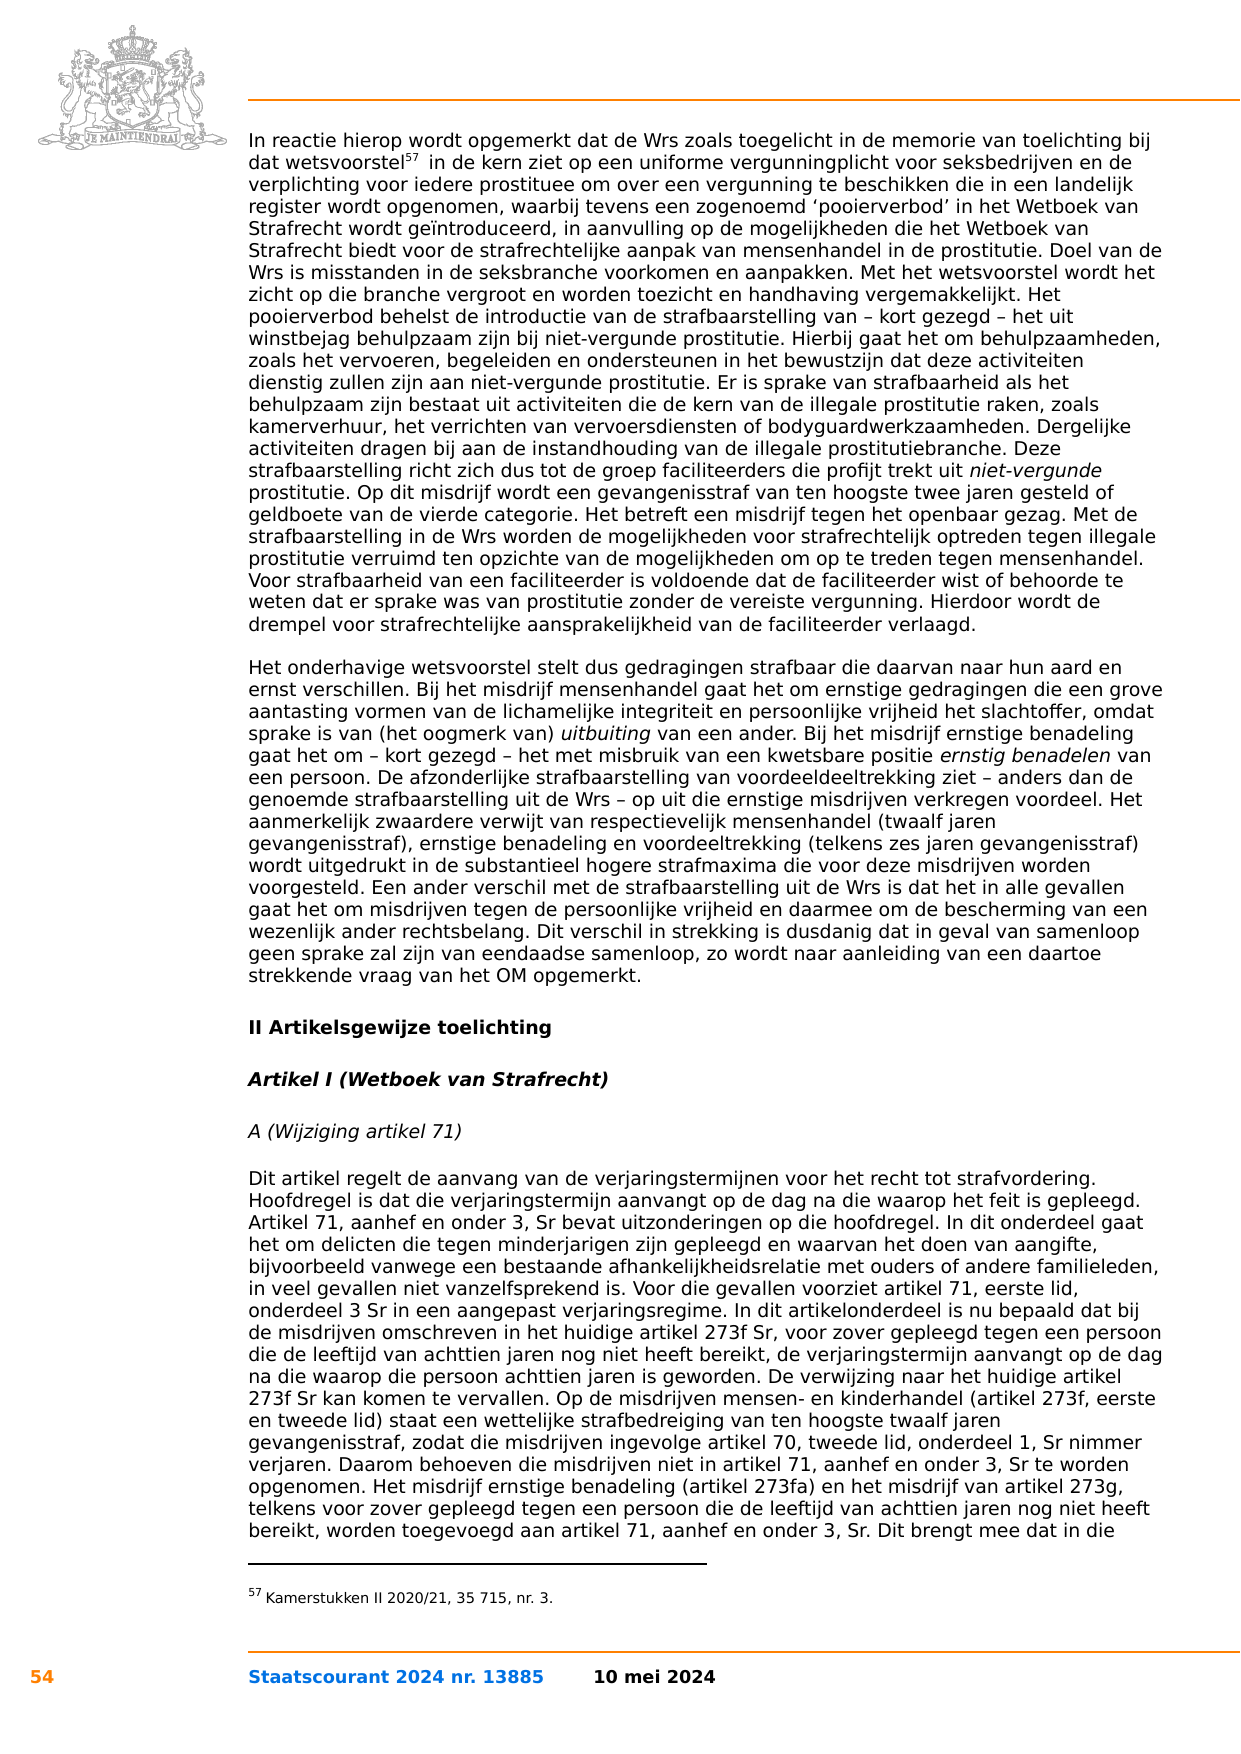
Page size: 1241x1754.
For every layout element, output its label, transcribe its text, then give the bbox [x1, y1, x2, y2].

subtitle A (Wijziging artikel 71) [248, 1121, 1163, 1143]
subtitle Artikel I (Wetboek van Strafrecht) [248, 1069, 1163, 1091]
subtitle II Artikelsgewijze toelichting [248, 1017, 1163, 1039]
text In reactie hierop wordt opgemerkt dat de Wrs zoals toegelicht in de memorie van toelichting bij dat wetsvoorstel in de kern ziet op een uniforme vergunningplicht voor seksbedrijven en de verplichting voor iedere prostituee om over een vergunning te beschikken die in een landelijk register wordt opgenomen, waarbij tevens een zogenoemd ‘pooierverbod’ in het Wetboek van Strafrecht wordt geïntroduceerd, in aanvulling op de mogelijkheden die het Wetboek van Strafrecht biedt voor de strafrechtelijke aanpak van mensenhandel in de prostitutie. Doel van de Wrs is misstanden in de seksbranche voorkomen en aanpakken. Met het wetsvoorstel wordt het zicht op die branche vergroot en worden toezicht en handhaving vergemakkelijkt. Het pooierverbod behelst de introductie van de strafbaarstelling van – kort gezegd – het uit winstbejag behulpzaam zijn bij niet-vergunde prostitutie. Hierbij gaat het om behulpzaamheden, zoals het vervoeren, begeleiden en ondersteunen in het bewustzijn dat deze activiteiten dienstig zullen zijn aan niet-vergunde prostitutie. Er is sprake van strafbaarheid als het behulpzaam zijn bestaat uit activiteiten die de kern van de illegale prostitutie raken, zoals kamerverhuur, het verrichten van vervoersdiensten of bodyguardwerkzaamheden. Dergelijke activiteiten dragen bij aan de instandhouding van de illegale prostitutiebranche. Deze strafbaarstelling richt zich dus tot de groep faciliteerders die profijt trekt uit niet-vergunde prostitutie. Op dit misdrijf wordt een gevangenisstraf van ten hoogste twee jaren gesteld of geldboete van de vierde categorie. Het betreft een misdrijf tegen het openbaar gezag. Met de strafbaarstelling in de Wrs worden de mogelijkheden voor strafrechtelijk optreden tegen illegale prostitutie verruimd ten opzichte van de mogelijkheden om op te treden tegen mensenhandel. Voor strafbaarheid van een faciliteerder is voldoende dat de faciliteerder wist of behoorde te weten dat er sprake was van prostitutie zonder de vereiste vergunning. Hierdoor wordt de drempel voor strafrechtelijke aansprakelijkheid van de faciliteerder verlaagd. [248, 130, 1163, 635]
text Kamerstukken II 2020/21, 35 715, nr. 3. [248, 1586, 1163, 1608]
picture [38, 25, 227, 150]
text Het onderhavige wetsvoorstel stelt dus gedragingen strafbaar die daarvan naar hun aard en ernst verschillen. Bij het misdrijf mensenhandel gaat het om ernstige gedragingen die een grove aantasting vormen van de lichamelijke integriteit en persoonlijke vrijheid het slachtoffer, omdat sprake is van (het oogmerk van) uitbuiting van een ander. Bij het misdrijf ernstige benadeling gaat het om – kort gezegd – het met misbruik van een kwetsbare positie ernstig benadelen van een persoon. De afzonderlijke strafbaarstelling van voordeeldeeltrekking ziet – anders dan de genoemde strafbaarstelling uit de Wrs – op uit die ernstige misdrijven verkregen voordeel. Het aanmerkelijk zwaardere verwijt van respectievelijk mensenhandel (twaalf jaren gevangenisstraf), ernstige benadeling en voordeeltrekking (telkens zes jaren gevangenisstraf) wordt uitgedrukt in de substantieel hogere strafmaxima die voor deze misdrijven worden voorgesteld. Een ander verschil met de strafbaarstelling uit de Wrs is dat het in alle gevallen gaat het om misdrijven tegen de persoonlijke vrijheid en daarmee om de bescherming van een wezenlijk ander rechtsbelang. Dit verschil in strekking is dusdanig dat in geval van samenloop geen sprake zal zijn van eendaadse samenloop, zo wordt naar aanleiding van een daartoe strekkende vraag van het OM opgemerkt. [248, 657, 1163, 987]
text Dit artikel regelt de aanvang van de verjaringstermijnen voor het recht tot strafvordering. Hoofdregel is dat die verjaringstermijn aanvangt op de dag na die waarop het feit is gepleegd. Artikel 71, aanhef en onder 3, Sr bevat uitzonderingen op die hoofdregel. In dit onderdeel gaat het om delicten die tegen minderjarigen zijn gepleegd en waarvan het doen van aangifte, bijvoorbeeld vanwege een bestaande afhankelijkheidsrelatie met ouders of andere familieleden, in veel gevallen niet vanzelfsprekend is. Voor die gevallen voorziet artikel 71, eerste lid, onderdeel 3 Sr in een aangepast verjaringsregime. In dit artikelonderdeel is nu bepaald dat bij de misdrijven omschreven in het huidige artikel 273f Sr, voor zover gepleegd tegen een persoon die de leeftijd van achttien jaren nog niet heeft bereikt, de verjaringstermijn aanvangt op de dag na die waarop die persoon achttien jaren is geworden. De verwijzing naar het huidige artikel 273f Sr kan komen te vervallen. Op de misdrijven mensen- en kinderhandel (artikel 273f, eerste en tweede lid) staat een wettelijke strafbedreiging van ten hoogste twaalf jaren gevangenisstraf, zodat die misdrijven ingevolge artikel 70, tweede lid, onderdeel 1, Sr nimmer verjaren. Daarom behoeven die misdrijven niet in artikel 71, aanhef en onder 3, Sr te worden opgenomen. Het misdrijf ernstige benadeling (artikel 273fa) en het misdrijf van artikel 273g, telkens voor zover gepleegd tegen een persoon die de leeftijd van achttien jaren nog niet heeft bereikt, worden toegevoegd aan artikel 71, aanhef en onder 3, Sr. Dit brengt mee dat in die [248, 1168, 1163, 1542]
